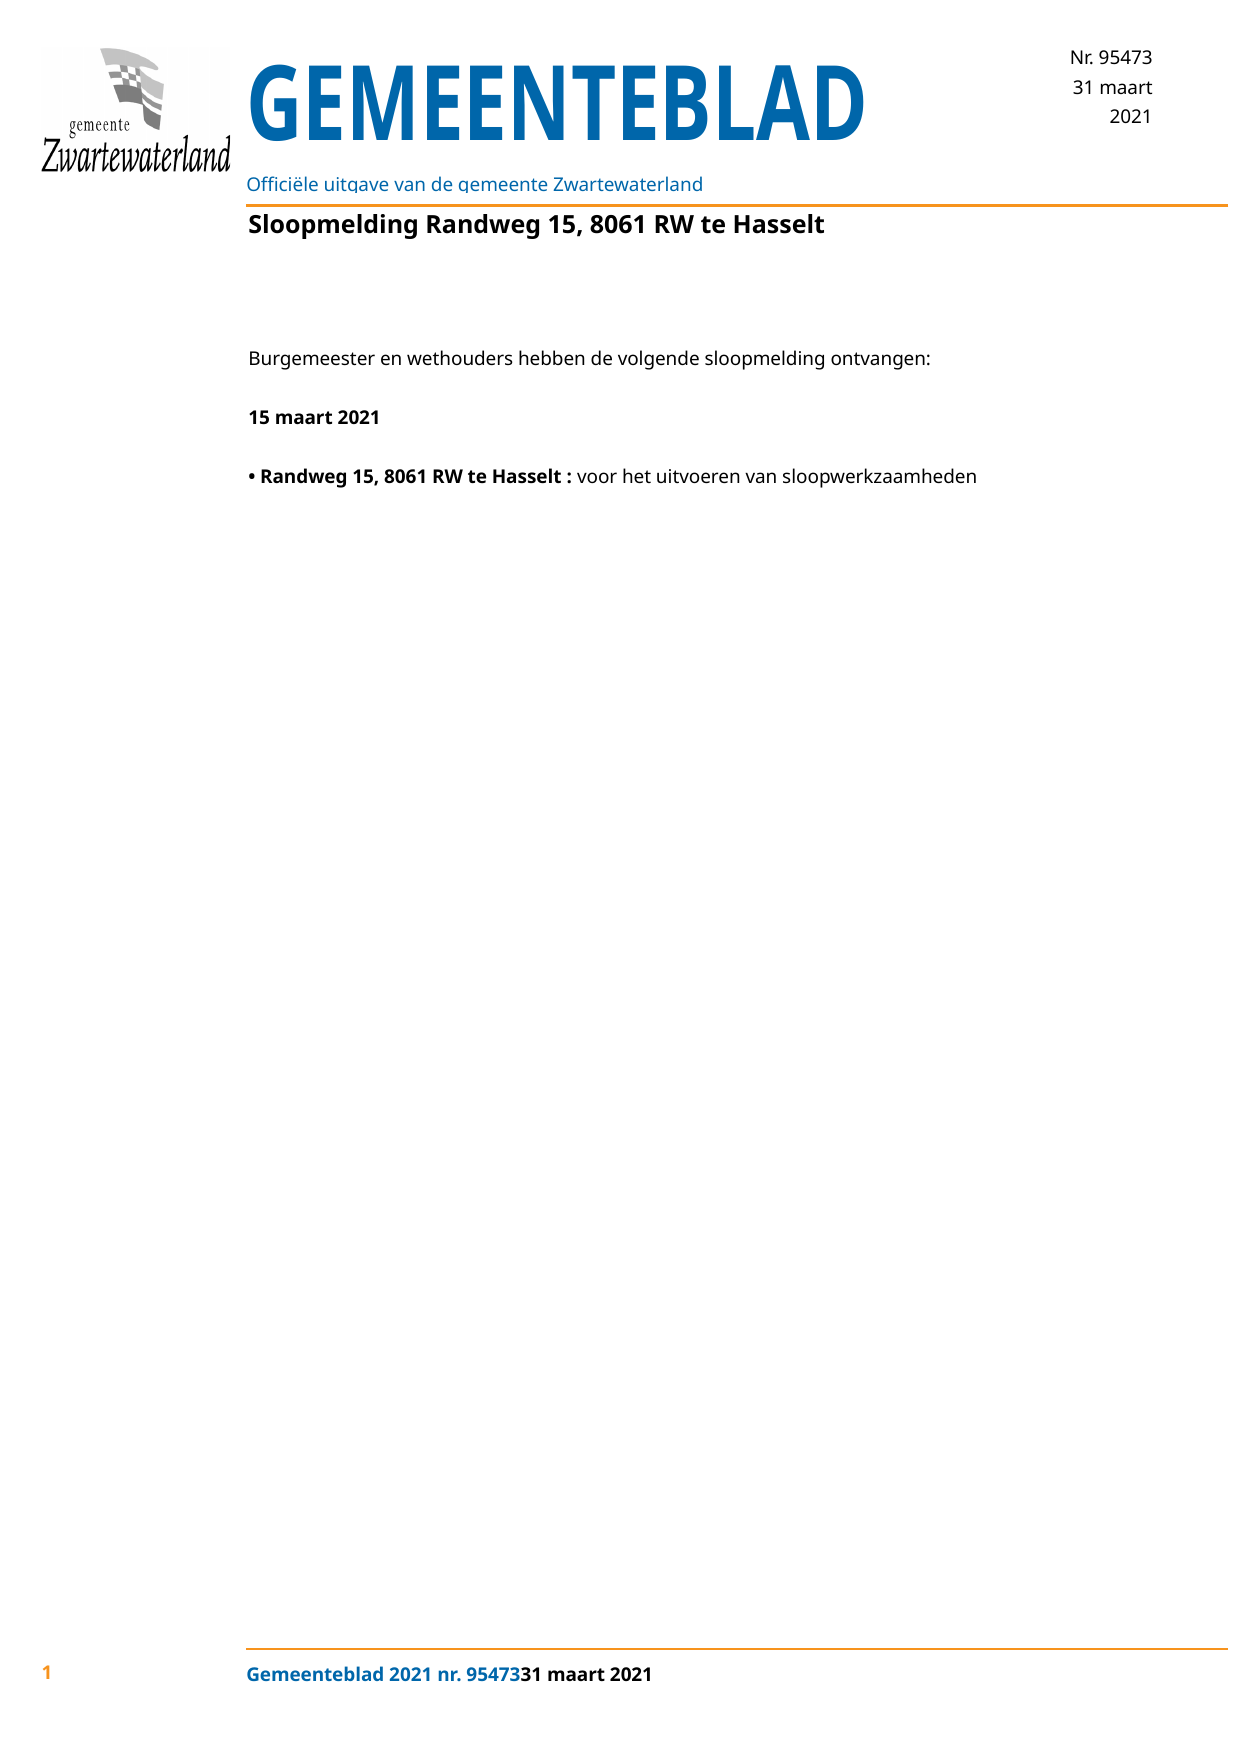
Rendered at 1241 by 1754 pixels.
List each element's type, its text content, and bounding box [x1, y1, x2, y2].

text 15 maart 2021 [248, 404, 1152, 430]
text Burgemeester en wethouders hebben de volgende sloopmelding ontvangen: [248, 345, 1152, 371]
picture [41, 47, 231, 172]
text • Randweg 15, 8061 RW te Hasselt : voor het uitvoeren van sloopwerkzaamheden [248, 464, 1152, 489]
text Sloopmelding Randweg 15, 8061 RW te Hasselt [248, 207, 1152, 241]
